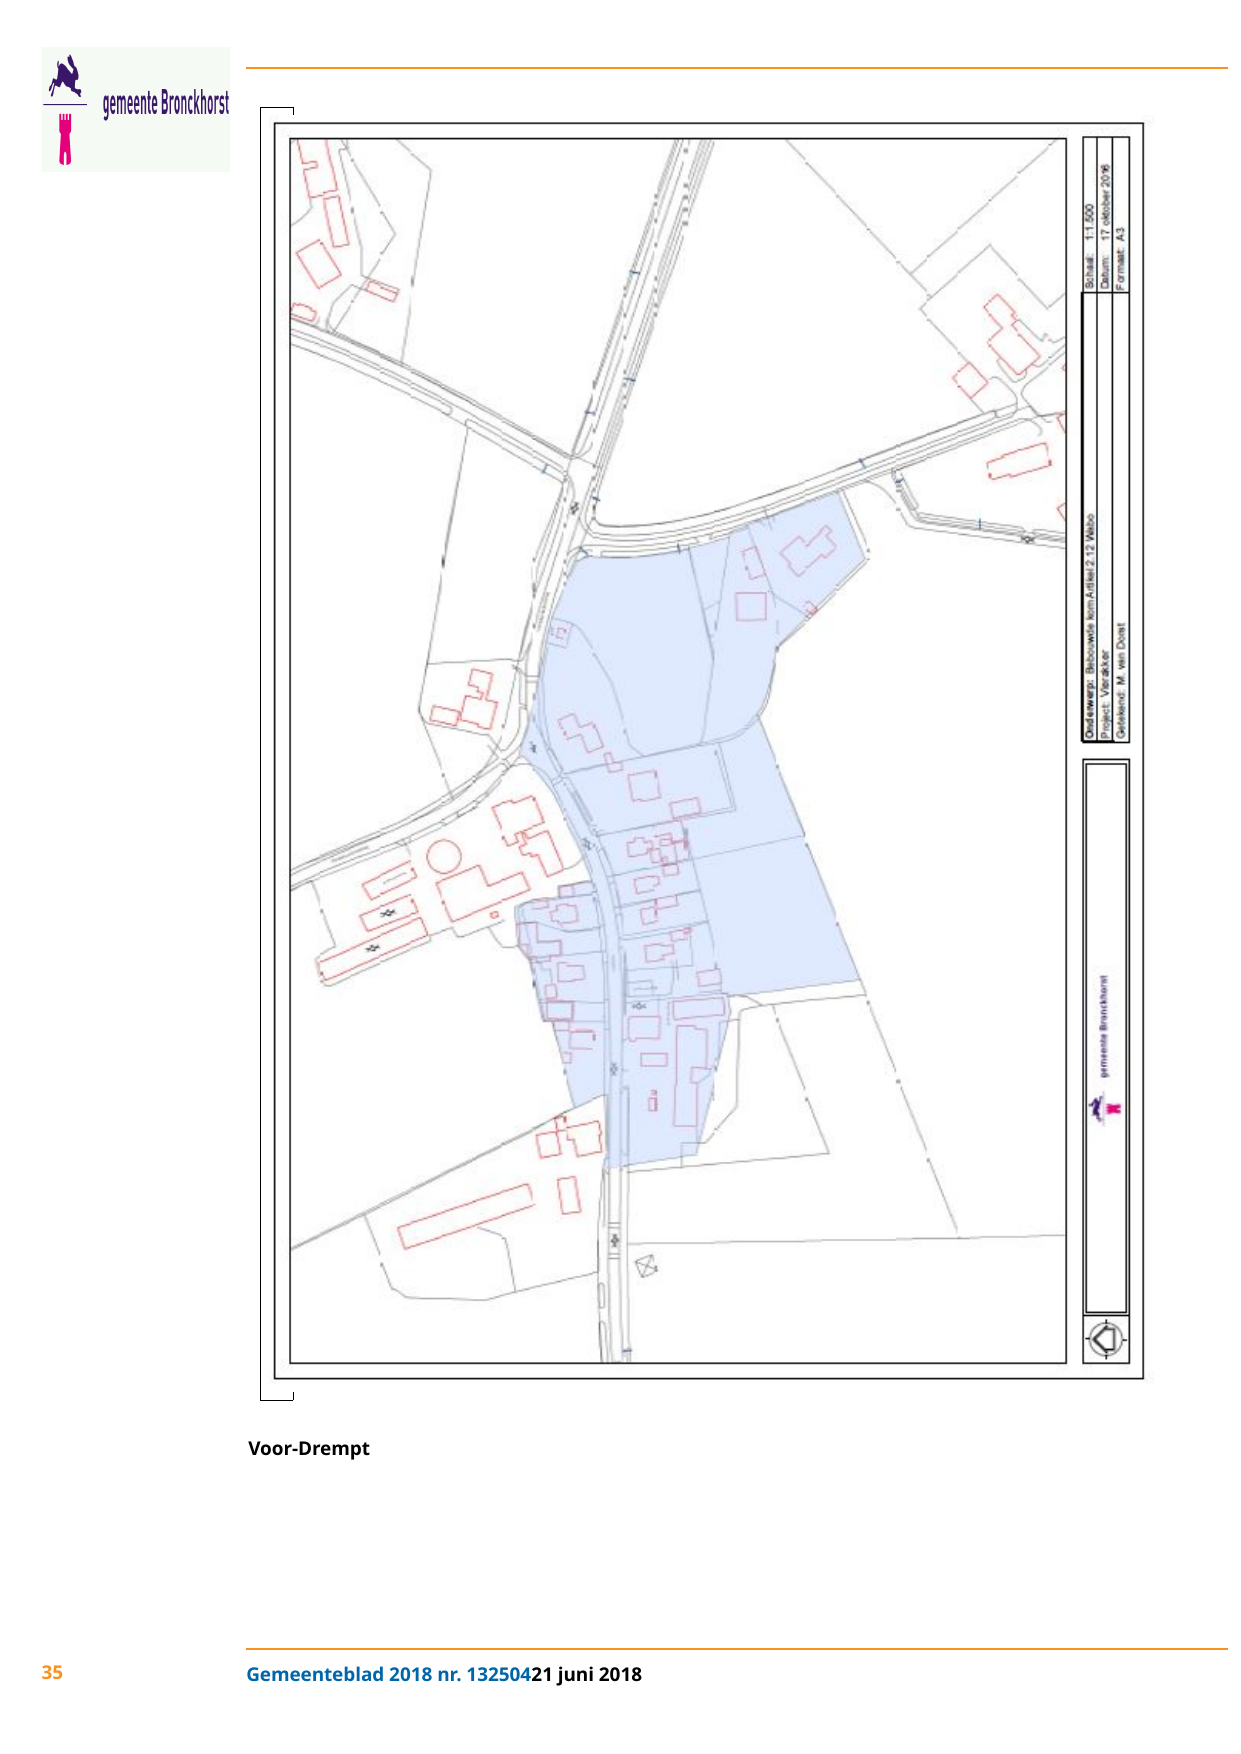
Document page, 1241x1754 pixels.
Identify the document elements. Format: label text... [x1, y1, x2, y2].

picture [41, 47, 231, 172]
picture [268, 115, 1155, 1392]
text Voor-Drempt [248, 1435, 1152, 1461]
